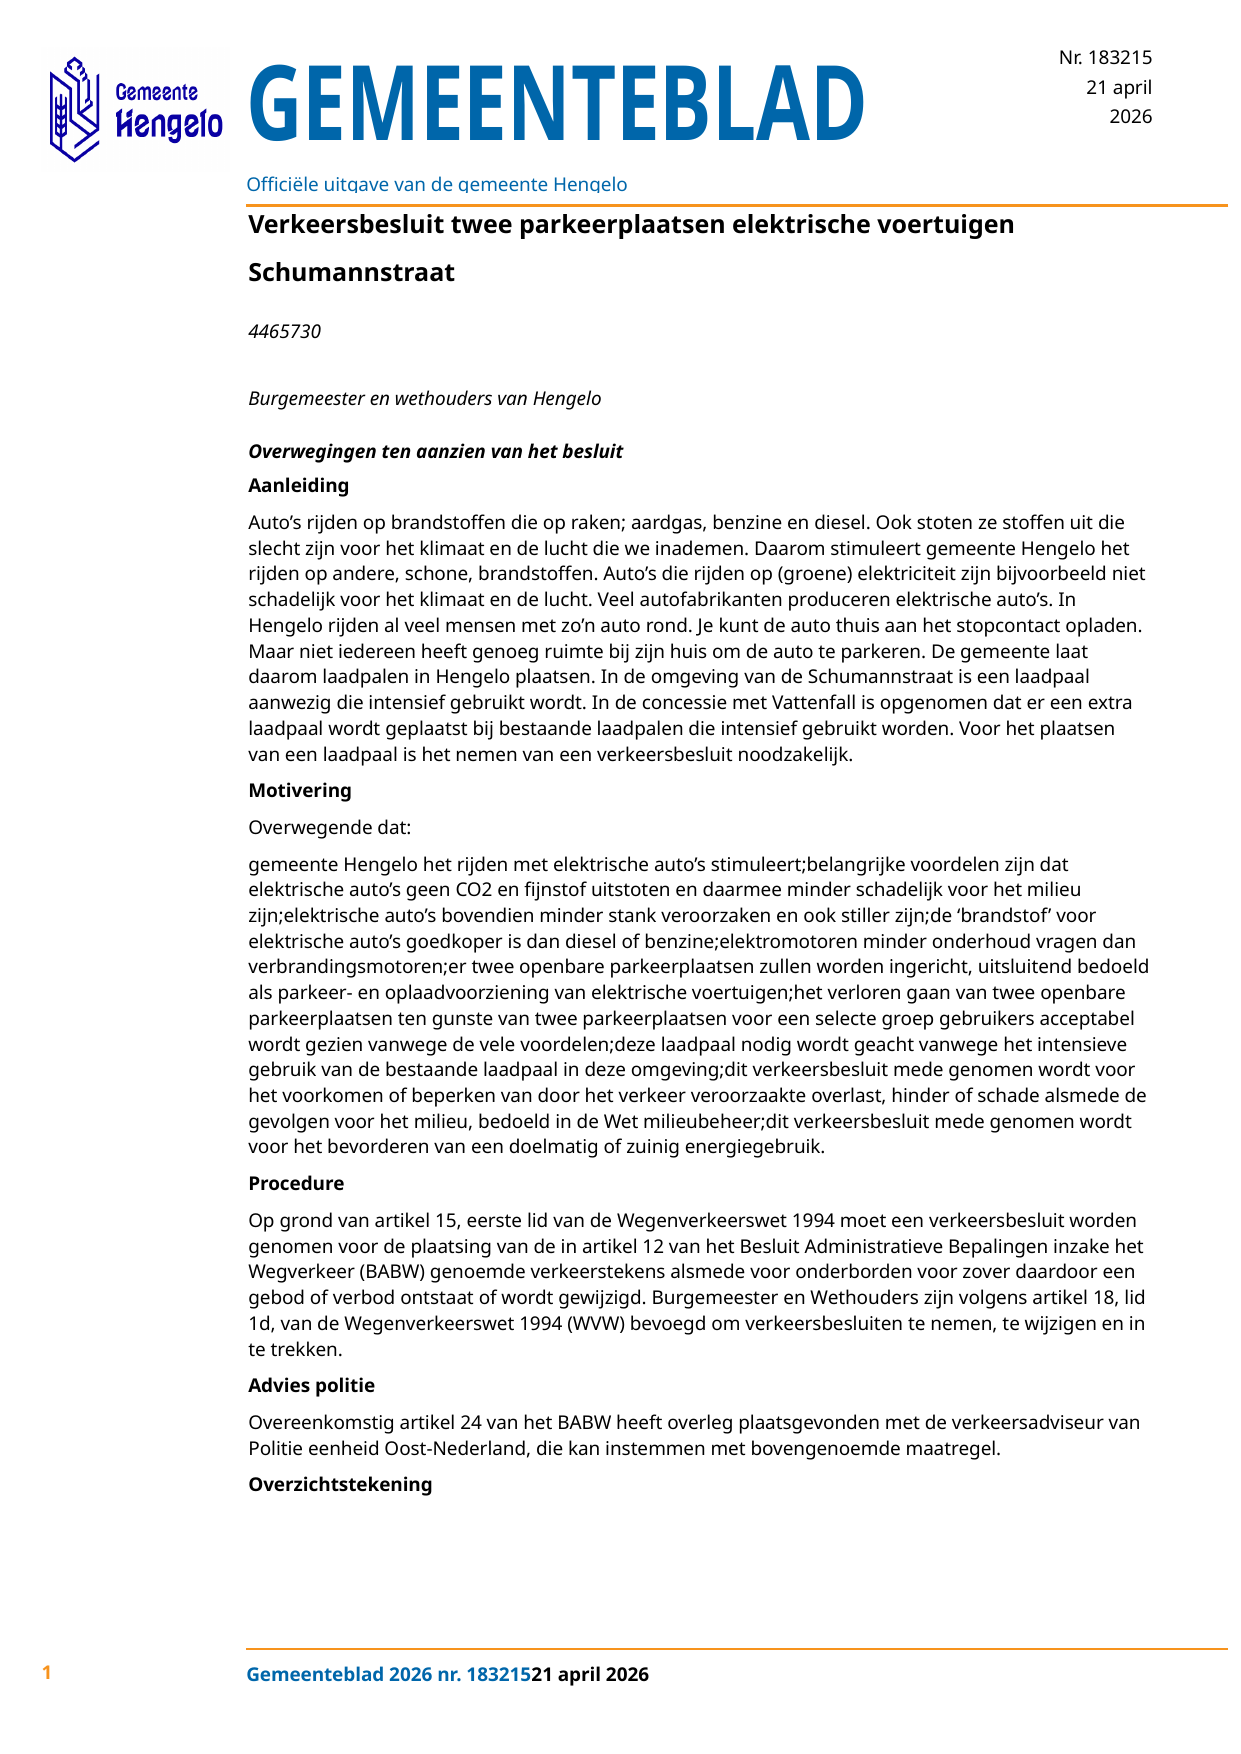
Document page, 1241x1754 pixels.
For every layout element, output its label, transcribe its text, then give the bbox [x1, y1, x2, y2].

text Advies politie [248, 1372, 1152, 1398]
text Op grond van artikel 15, eerste lid van de Wegenverkeerswet 1994 moet een verkeersbesluit worden genomen voor de plaatsing van de in artikel 12 van het Besluit Administratieve Bepalingen inzake het Wegverkeer (BABW) genoemde verkeerstekens alsmede voor onderborden voor zover daardoor een gebod of verbod ontstaat of wordt gewijzigd. Burgemeester en Wethouders zijn volgens artikel 18, lid 1d, van de Wegenverkeerswet 1994 (WVW) bevoegd om verkeersbesluiten te nemen, te wijzigen en in te trekken. [248, 1207, 1152, 1361]
picture [41, 47, 231, 172]
text Procedure [248, 1170, 1152, 1196]
text 4465730 [248, 318, 1152, 344]
text Overeenkomstig artikel 24 van het BABW heeft overleg plaatsgevonden met de verkeersadviseur van Politie eenheid Oost-Nederland, die kan instemmen met bovengenoemde maatregel. [248, 1409, 1152, 1461]
text Overwegende dat: [248, 814, 1152, 840]
text Overzichtstekening [248, 1471, 1152, 1497]
text Overwegingen ten aanzien van het besluit [248, 438, 1152, 464]
text Burgemeester en wethouders van Hengelo [248, 386, 1152, 411]
text gemeente Hengelo het rijden met elektrische auto’s stimuleert;belangrijke voordelen zijn dat elektrische auto’s geen CO2 en fijnstof uitstoten en daarmee minder schadelijk voor het milieu zijn;elektrische auto’s bovendien minder stank veroorzaken en ook stiller zijn;de ‘brandstof’ voor elektrische auto’s goedkoper is dan diesel of benzine;elektromotoren minder onderhoud vragen dan verbrandingsmotoren;er twee openbare parkeerplaatsen zullen worden ingericht, uitsluitend bedoeld als parkeer- en oplaadvoorziening van elektrische voertuigen;het verloren gaan van twee openbare parkeerplaatsen ten gunste van twee parkeerplaatsen voor een selecte groep gebruikers acceptabel wordt gezien vanwege de vele voordelen;deze laadpaal nodig wordt geacht vanwege het intensieve gebruik van de bestaande laadpaal in deze omgeving;dit verkeersbesluit mede genomen wordt voor het voorkomen of beperken van door het verkeer veroorzaakte overlast, hinder of schade alsmede de gevolgen voor het milieu, bedoeld in de Wet milieubeheer;dit verkeersbesluit mede genomen wordt voor het bevorderen van een doelmatig of zuinig energiegebruik. [248, 851, 1152, 1159]
text Motivering [248, 777, 1152, 803]
text Aanleiding [248, 472, 1152, 498]
text Verkeersbesluit twee parkeerplaatsen elektrische voertuigen Schumannstraat [248, 207, 1152, 288]
text Auto’s rijden op brandstoffen die op raken; aardgas, benzine en diesel. Ook stoten ze stoffen uit die slecht zijn voor het klimaat en de lucht die we inademen. Daarom stimuleert gemeente Hengelo het rijden op andere, schone, brandstoffen. Auto’s die rijden op (groene) elektriciteit zijn bijvoorbeeld niet schadelijk voor het klimaat en de lucht. Veel autofabrikanten produceren elektrische auto’s. In Hengelo rijden al veel mensen met zo’n auto rond. Je kunt de auto thuis aan het stopcontact opladen. Maar niet iedereen heeft genoeg ruimte bij zijn huis om de auto te parkeren. De gemeente laat daarom laadpalen in Hengelo plaatsen. In de omgeving van de Schumannstraat is een laadpaal aanwezig die intensief gebruikt wordt. In de concessie met Vattenfall is opgenomen dat er een extra laadpaal wordt geplaatst bij bestaande laadpalen die intensief gebruikt worden. Voor het plaatsen van een laadpaal is het nemen van een verkeersbesluit noodzakelijk. [248, 509, 1152, 766]
